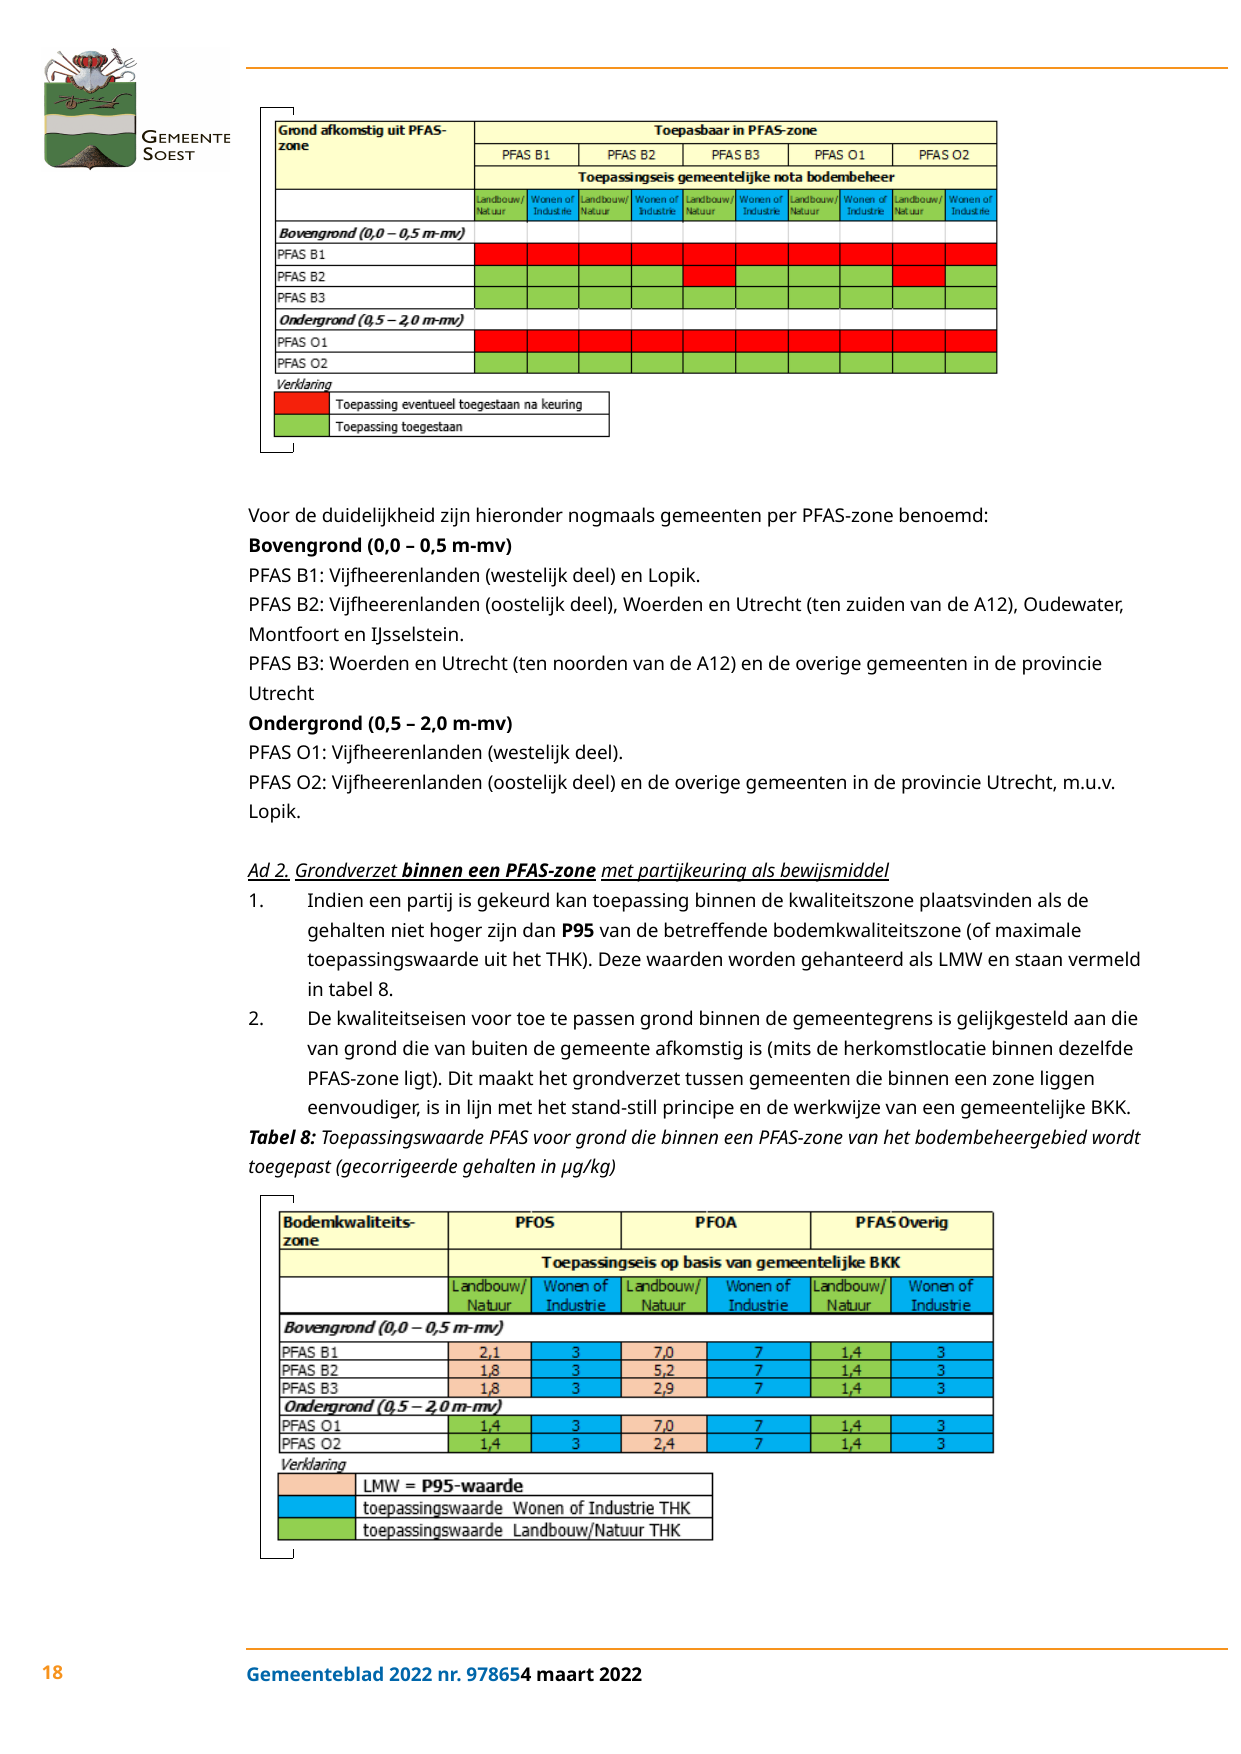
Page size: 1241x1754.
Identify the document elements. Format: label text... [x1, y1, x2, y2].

picture [41, 47, 231, 172]
text PFAS B2: Vijfheerenlanden (oostelijk deel), Woerden en Utrecht (ten zuiden van de A12), Oudewater, Montfoort en IJsselstein. [248, 591, 1152, 647]
text Voor de duidelijkheid zijn hieronder nogmaals gemeenten per PFAS-zone benoemd: [248, 503, 1152, 528]
list Indien een partij is gekeurd kan toepassing binnen de kwaliteitszone plaatsvinden als de gehalten niet hoger zijn dan P95 van de betreffende bodemkwaliteitszone (of maximale toepassingswaarde uit het THK). Deze waarden worden gehanteerd als LMW en staan vermeld in tabel 8. [248, 887, 1152, 1002]
text Ad 2. Grondverzet binnen een PFAS-zone met partijkeuring als bewijsmiddel [248, 858, 1152, 883]
list De kwaliteitseisen voor toe te passen grond binnen de gemeentegrens is gelijkgesteld aan die van grond die van buiten de gemeente afkomstig is (mits de herkomstlocatie binnen dezelfde PFAS-zone ligt). Dit maakt het grondverzet tussen gemeenten die binnen een zone liggen eenvoudiger, is in lijn met het stand-still principe en de werkwijze van een gemeentelijke BKK. [248, 1006, 1152, 1120]
picture [268, 1203, 1008, 1549]
text Bovengrond (0,0 – 0,5 m-mv) [248, 532, 1152, 558]
text PFAS O2: Vijfheerenlanden (oostelijk deel) en de overige gemeenten in de provincie Utrecht, m.u.v. Lopik. [248, 769, 1152, 824]
text PFAS B3: Woerden en Utrecht (ten noorden van de A12) en de overige gemeenten in de provincie Utrecht [248, 651, 1152, 706]
text Ondergrond (0,5 – 2,0 m-mv) [248, 710, 1152, 736]
text Tabel 8: Toepassingswaarde PFAS voor grond die binnen een PFAS-zone van het bodembeheergebied wordt toegepast (gecorrigeerde gehalten in µg/kg) [248, 1124, 1152, 1179]
text PFAS O1: Vijfheerenlanden (westelijk deel). [248, 739, 1152, 765]
picture [268, 115, 1008, 443]
text PFAS B1: Vijfheerenlanden (westelijk deel) en Lopik. [248, 562, 1152, 588]
